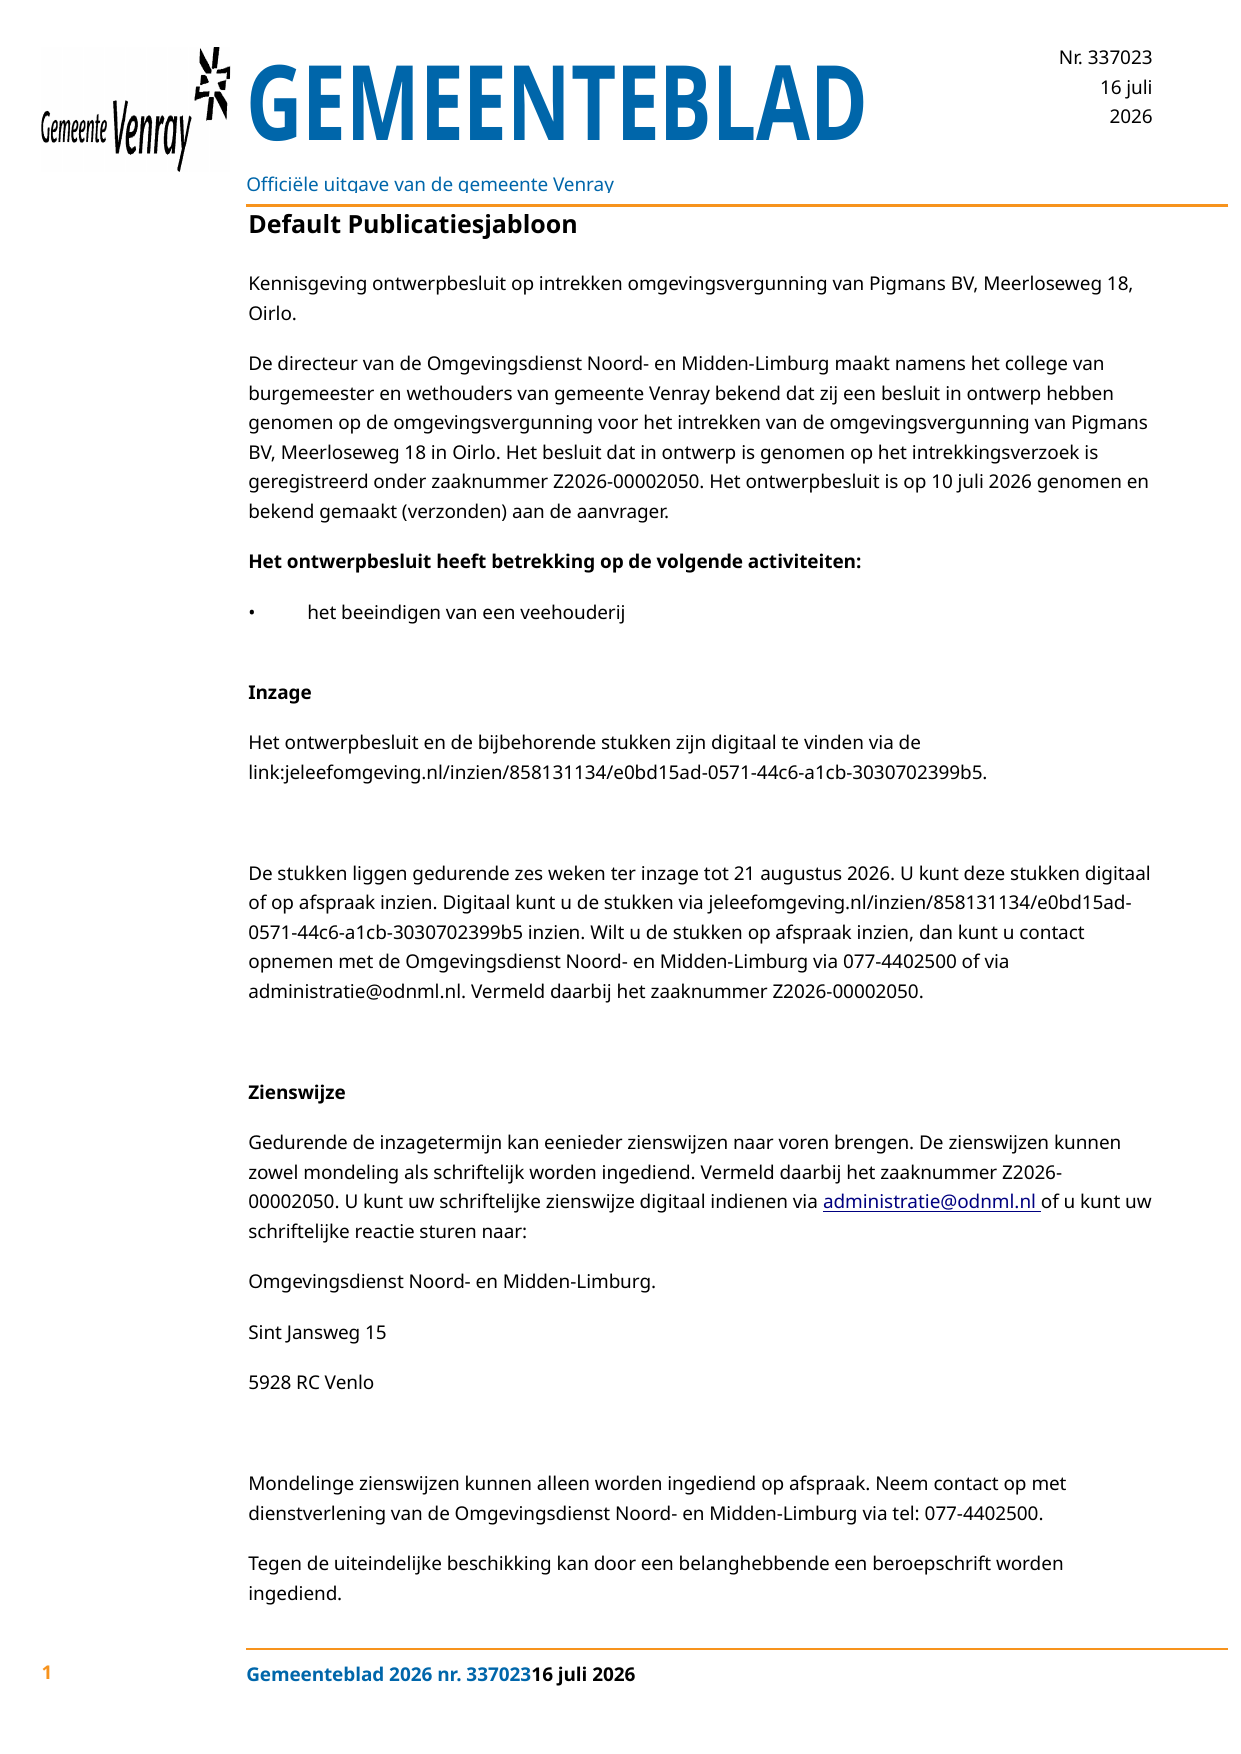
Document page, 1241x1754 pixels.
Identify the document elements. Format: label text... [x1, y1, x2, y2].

text Gedurende de inzagetermijn kan eenieder zienswijzen naar voren brengen. De zienswijzen kunnen zowel mondeling als schriftelijk worden ingediend. Vermeld daarbij het zaaknummer Z2026-00002050. U kunt uw schriftelijke zienswijze digitaal indienen via administratie@odnml.nl of u kunt uw schriftelijke reactie sturen naar: [248, 1129, 1152, 1244]
text Omgevingsdienst Noord- en Midden-Limburg. [248, 1269, 1152, 1294]
text Het ontwerpbesluit heeft betrekking op de volgende activiteiten: [248, 549, 1152, 574]
picture [41, 47, 231, 172]
text Inzage [248, 679, 1152, 705]
text Mondelinge zienswijzen kunnen alleen worden ingediend op afspraak. Neem contact op met dienstverlening van de Omgevingsdienst Noord- en Midden-Limburg via tel: 077-4402500. [248, 1470, 1152, 1526]
text De directeur van de Omgevingsdienst Noord- en Midden-Limburg maakt namens het college van burgemeester en wethouders van gemeente Venray bekend dat zij een besluit in ontwerp hebben genomen op de omgevingsvergunning voor het intrekken van de omgevingsvergunning van Pigmans BV, Meerloseweg 18 in Oirlo. Het besluit dat in ontwerp is genomen op het intrekkingsverzoek is geregistreerd onder zaaknummer Z2026-00002050. Het ontwerpbesluit is op 10 juli 2026 genomen en bekend gemaakt (verzonden) aan de aanvrager. [248, 350, 1152, 524]
text Tegen de uiteindelijke beschikking kan door een belanghebbende een beroepschrift worden ingediend. [248, 1550, 1152, 1606]
text Zienswijze [248, 1079, 1152, 1105]
list het beeindigen van een veehouderij [248, 599, 1152, 625]
text Kennisgeving ontwerpbesluit op intrekken omgevingsvergunning van Pigmans BV, Meerloseweg 18, Oirlo. [248, 270, 1152, 326]
text 5928 RC Venlo [248, 1369, 1152, 1395]
text Sint Jansweg 15 [248, 1319, 1152, 1345]
text Default Publicatiesjabloon [248, 207, 1152, 241]
text De stukken liggen gedurende zes weken ter inzage tot 21 augustus 2026. U kunt deze stukken digitaal of op afspraak inzien. Digitaal kunt u de stukken via jeleefomgeving.nl/inzien/858131134/e0bd15ad-0571-44c6-a1cb-3030702399b5 inzien. Wilt u de stukken op afspraak inzien, dan kunt u contact opnemen met de Omgevingsdienst Noord- en Midden-Limburg via 077-4402500 of via administratie@odnml.nl. Vermeld daarbij het zaaknummer Z2026-00002050. [248, 860, 1152, 1004]
text Het ontwerpbesluit en de bijbehorende stukken zijn digitaal te vinden via de link:jeleefomgeving.nl/inzien/858131134/e0bd15ad-0571-44c6-a1cb-3030702399b5. [248, 729, 1152, 785]
